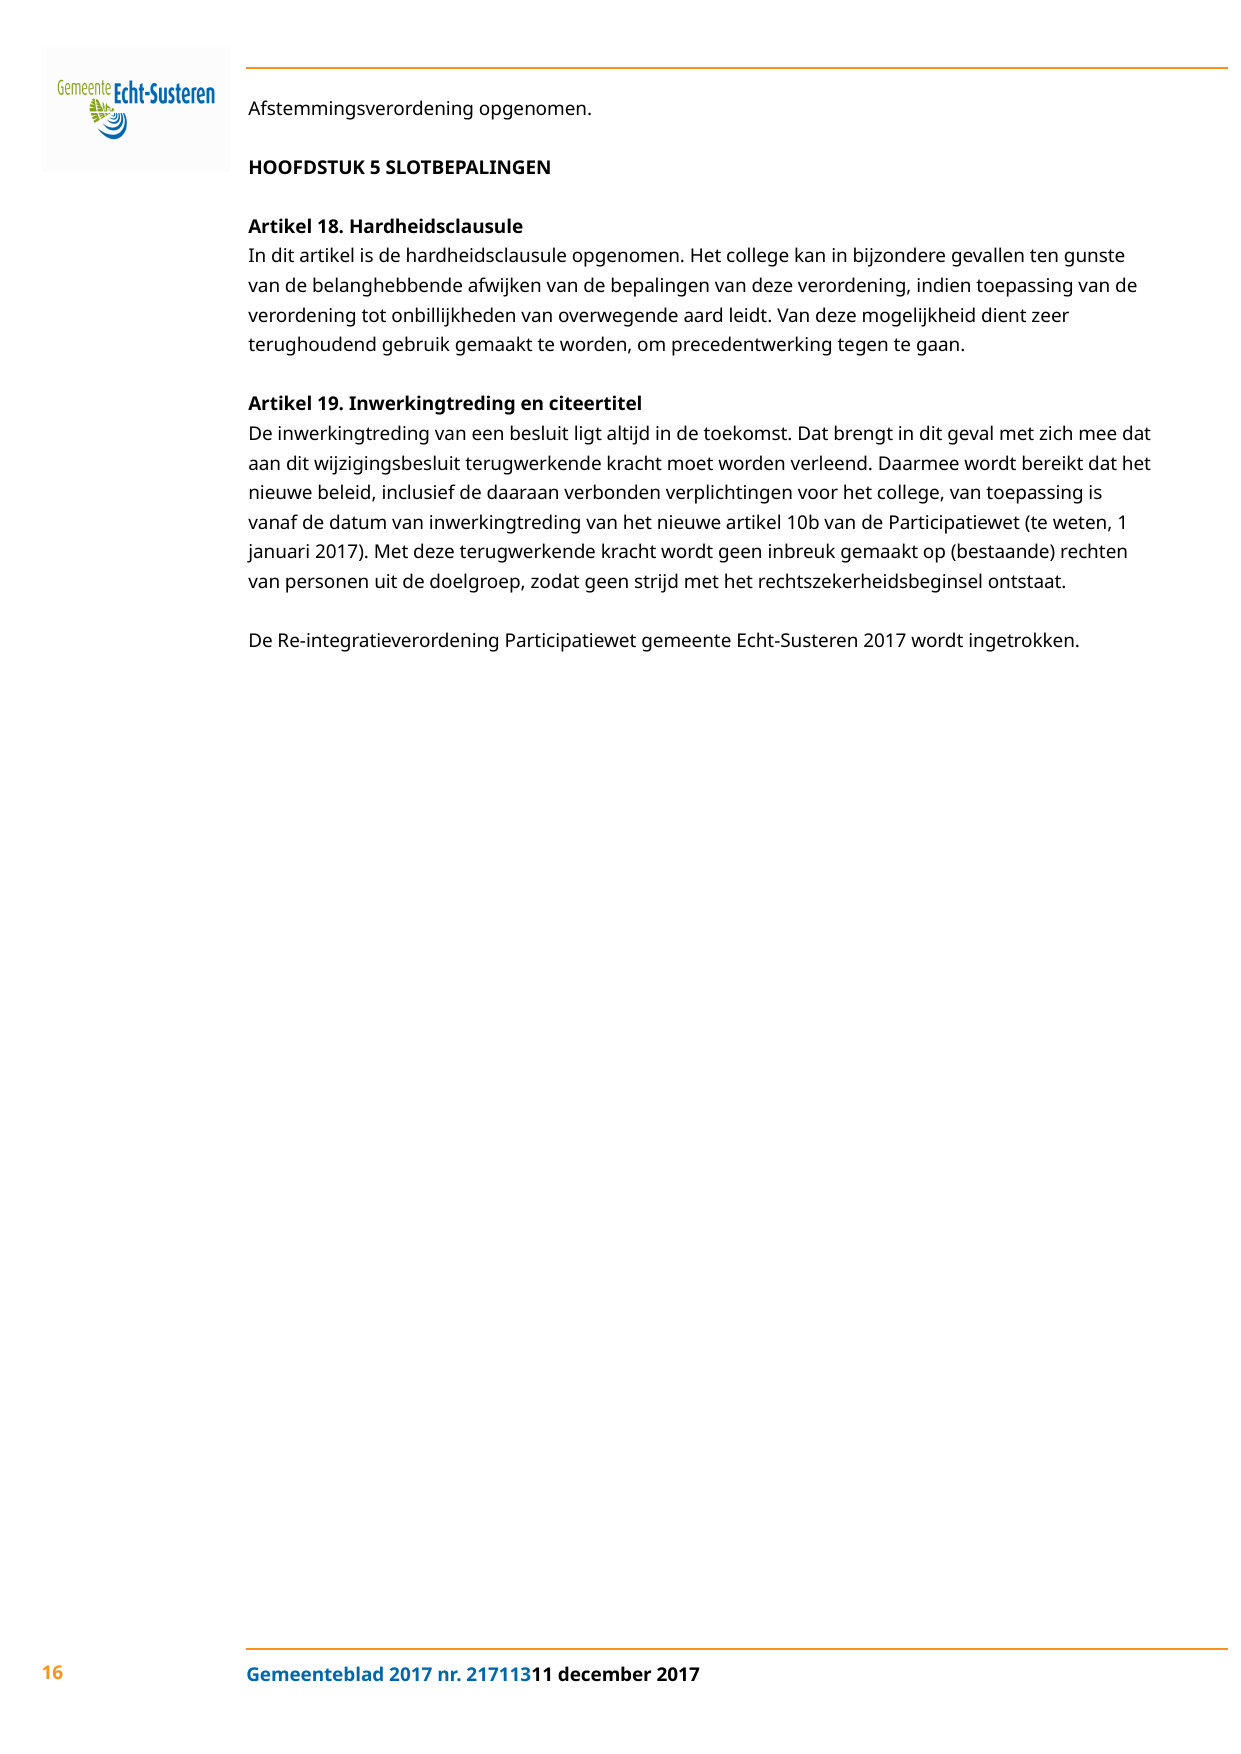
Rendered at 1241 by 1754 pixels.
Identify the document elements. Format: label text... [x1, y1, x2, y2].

text De Re-integratieverordening Participatiewet gemeente Echt-Susteren 2017 wordt ingetrokken. [248, 627, 1152, 653]
text Afstemmingsverordening opgenomen. [248, 95, 1152, 121]
text In dit artikel is de hardheidsclausule opgenomen. Het college kan in bijzondere gevallen ten gunste van de belanghebbende afwijken van de bepalingen van deze verordening, indien toepassing van de verordening tot onbillijkheden van overwegende aard leidt. Van deze mogelijkheid dient zeer terughoudend gebruik gemaakt te worden, om precedentwerking tegen te gaan. [248, 243, 1152, 357]
text HOOFDSTUK 5 SLOTBEPALINGEN [248, 154, 1152, 180]
text Artikel 18. Hardheidsclausule [248, 213, 1152, 239]
picture [41, 47, 231, 172]
text Artikel 19. Inwerkingtreding en citeertitel [248, 391, 1152, 416]
text De inwerkingtreding van een besluit ligt altijd in de toekomst. Dat brengt in dit geval met zich mee dat aan dit wijzigingsbesluit terugwerkende kracht moet worden verleend. Daarmee wordt bereikt dat het nieuwe beleid, inclusief de daaraan verbonden verplichtingen voor het college, van toepassing is vanaf de datum van inwerkingtreding van het nieuwe artikel 10b van de Participatiewet (te weten, 1 januari 2017). Met deze terugwerkende kracht wordt geen inbreuk gemaakt op (bestaande) rechten van personen uit de doelgroep, zodat geen strijd met het rechtszekerheidsbeginsel ontstaat. [248, 420, 1152, 594]
